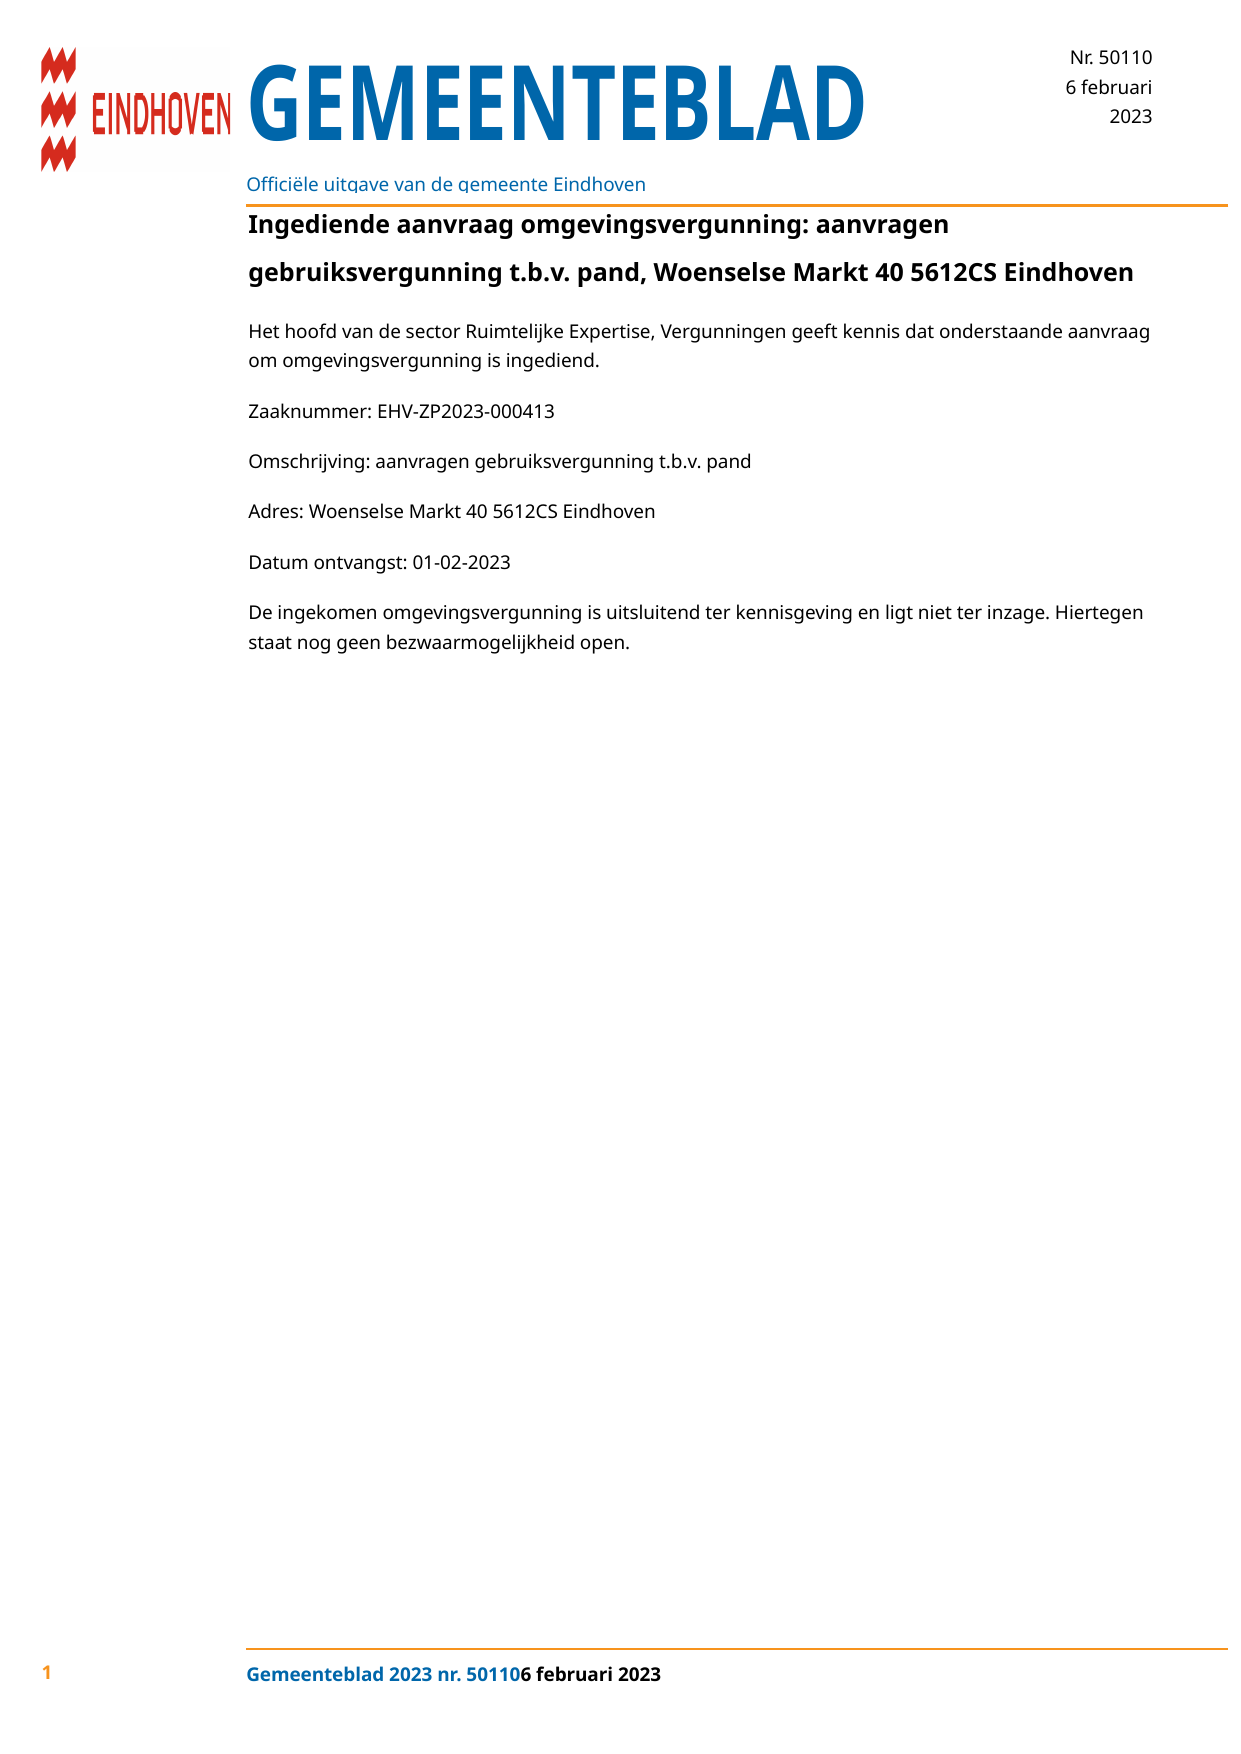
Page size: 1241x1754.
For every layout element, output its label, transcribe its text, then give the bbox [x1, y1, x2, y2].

text Omschrijving: aanvragen gebruiksvergunning t.b.v. pand [248, 448, 1152, 474]
text De ingekomen omgevingsvergunning is uitsluitend ter kennisgeving en ligt niet ter inzage. Hiertegen staat nog geen bezwaarmogelijkheid open. [248, 599, 1152, 655]
text Datum ontvangst: 01-02-2023 [248, 549, 1152, 575]
text Het hoofd van de sector Ruimtelijke Expertise, Vergunningen geeft kennis dat onderstaande aanvraag om omgevingsvergunning is ingediend. [248, 318, 1152, 373]
text Ingediende aanvraag omgevingsvergunning: aanvragen gebruiksvergunning t.b.v. pand, Woenselse Markt 40 5612CS Eindhoven [248, 207, 1152, 288]
text Zaaknummer: EHV-ZP2023-000413 [248, 398, 1152, 424]
picture [41, 47, 231, 172]
text Adres: Woenselse Markt 40 5612CS Eindhoven [248, 499, 1152, 524]
